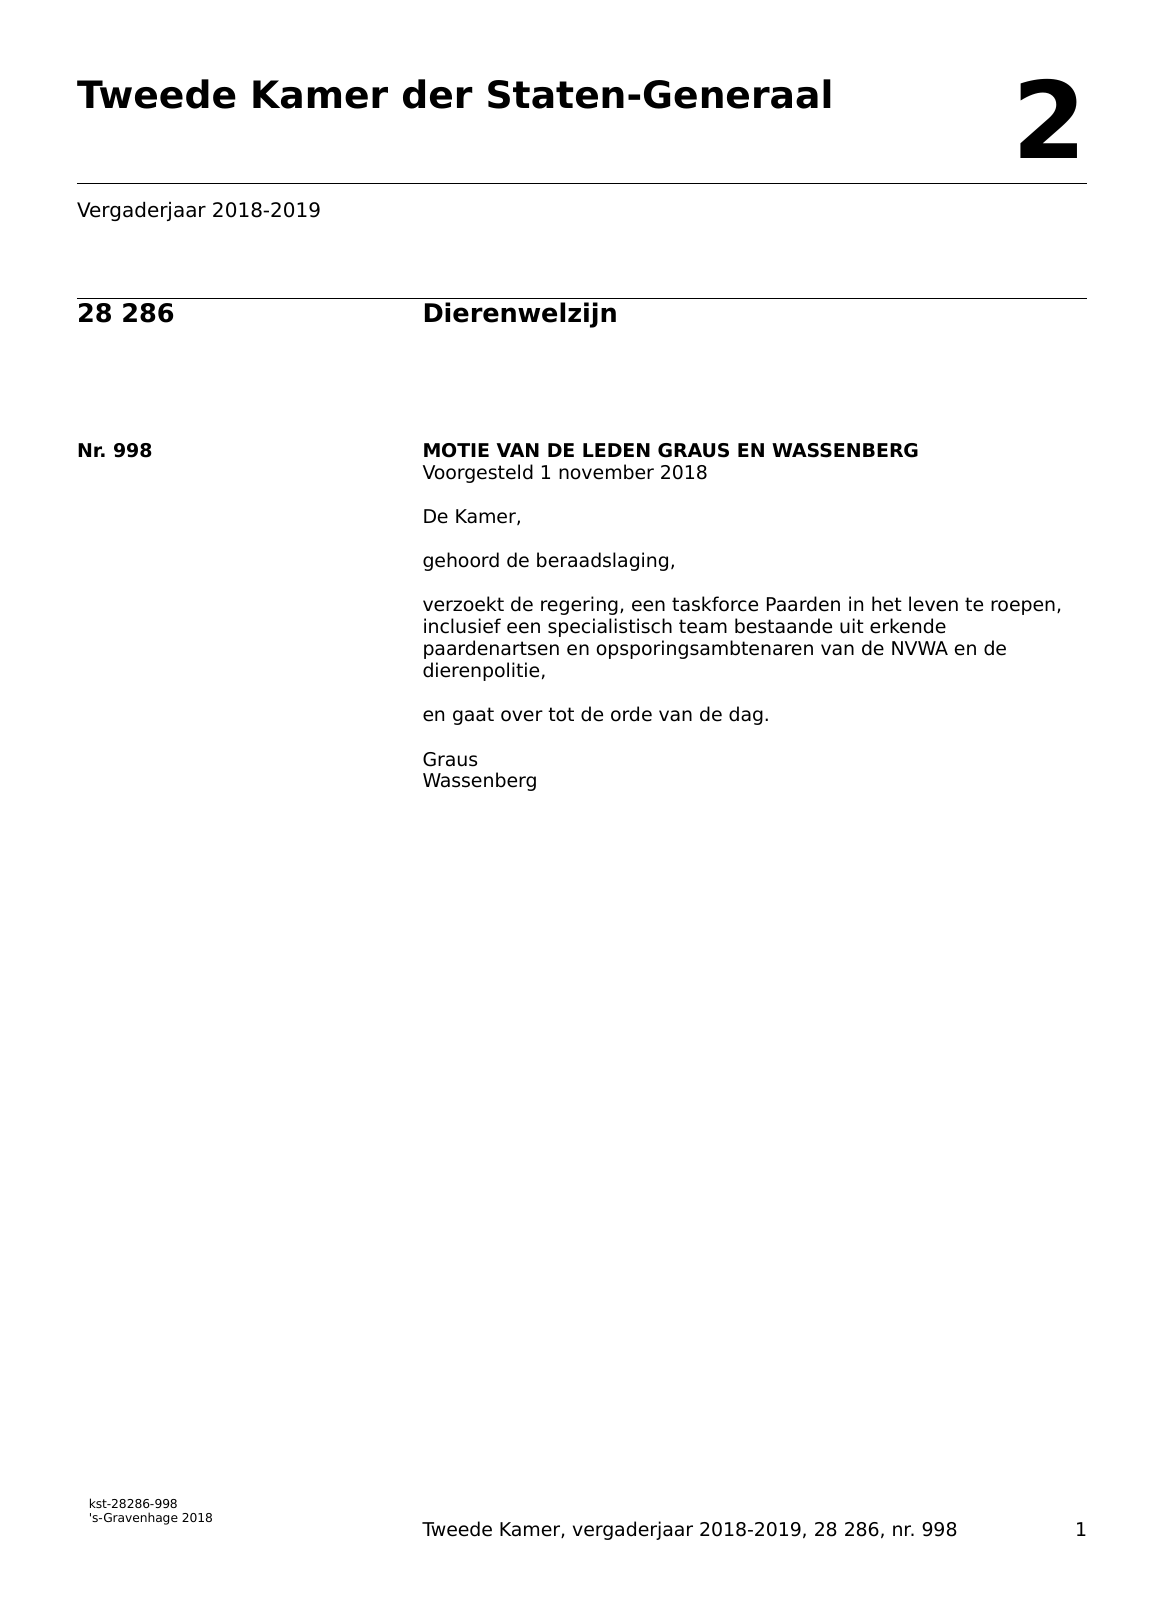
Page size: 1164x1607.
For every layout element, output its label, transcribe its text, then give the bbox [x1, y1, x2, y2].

text Graus [422, 748, 1087, 770]
table_cell Vergaderjaar 2018-2019 [77, 184, 1087, 298]
text verzoekt de regering, een taskforce Paarden in het leven te roepen, inclusief een specialistisch team bestaande uit erkende paardenartsen en opsporingsambtenaren van de NVWA en de dierenpolitie, [422, 594, 1087, 682]
text De Kamer, [422, 506, 1087, 528]
text Wassenberg [422, 770, 1087, 792]
text Voorgesteld 1 november 2018 [422, 462, 1087, 484]
text 's-Gravenhage 2018 [88, 1511, 323, 1525]
text gehoord de beraadslaging, [422, 550, 1087, 572]
subtitle 28 286 Dierenwelzijn [77, 299, 1087, 329]
subtitle Nr. 998 MOTIE VAN DE LEDEN GRAUS EN WASSENBERG [77, 440, 1087, 462]
table_header Tweede Kamer der Staten-Generaal [77, 59, 886, 183]
text kst-28286-998 [88, 1497, 323, 1511]
text en gaat over tot de orde van de dag. [422, 704, 1087, 726]
table_header 2 [886, 59, 1087, 183]
